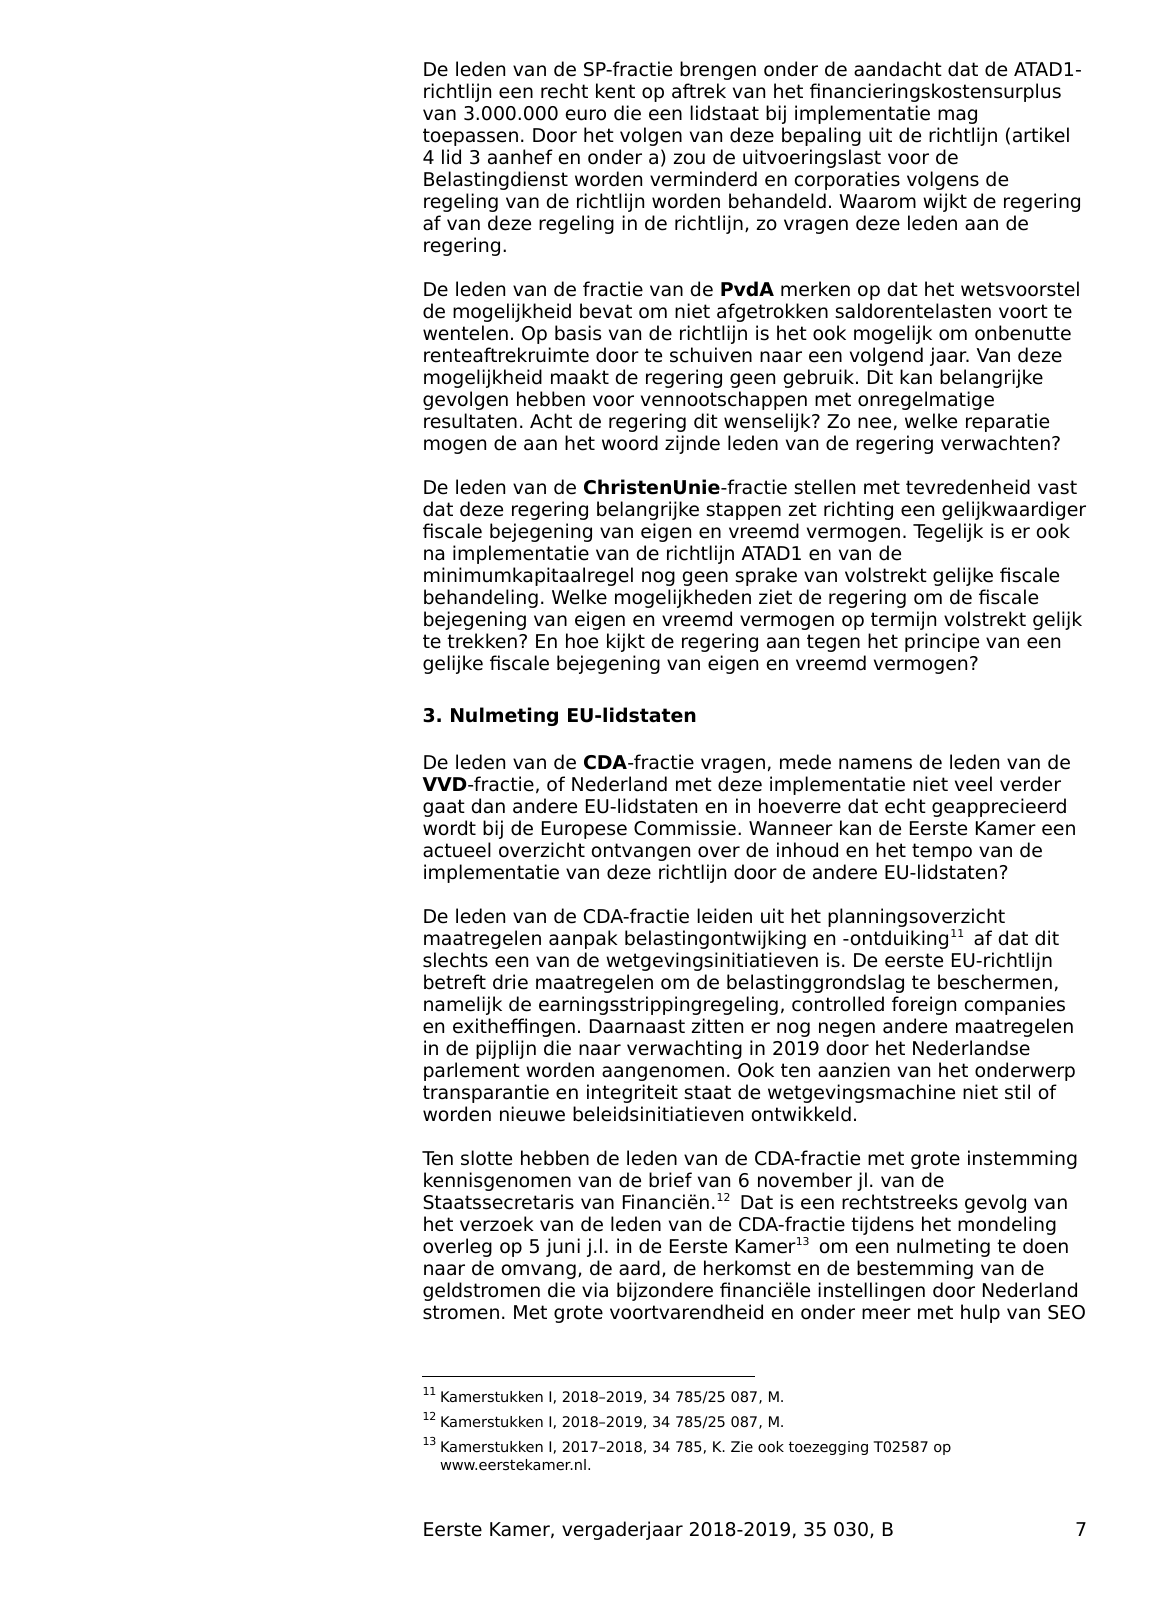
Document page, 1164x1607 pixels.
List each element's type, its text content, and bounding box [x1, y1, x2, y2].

text Kamerstukken I, 2018–2019, 34 785/25 087, M. [422, 1385, 1087, 1407]
text De leden van de SP-fractie brengen onder de aandacht dat de ATAD1-richtlijn een recht kent op aftrek van het financieringskostensurplus van 3.000.000 euro die een lidstaat bij implementatie mag toepassen. Door het volgen van deze bepaling uit de richtlijn (artikel 4 lid 3 aanhef en onder a) zou de uitvoeringslast voor de Belastingdienst worden verminderd en corporaties volgens de regeling van de richtlijn worden behandeld. Waarom wijkt de regering af van deze regeling in de richtlijn, zo vragen deze leden aan de regering. [422, 59, 1087, 257]
text Kamerstukken I, 2018–2019, 34 785/25 087, M. [422, 1410, 1087, 1432]
text De leden van de CDA-fractie vragen, mede namens de leden van de VVD-fractie, of Nederland met deze implementatie niet veel verder gaat dan andere EU-lidstaten en in hoeverre dat echt geapprecieerd wordt bij de Europese Commissie. Wanneer kan de Eerste Kamer een actueel overzicht ontvangen over de inhoud en het tempo van de implementatie van deze richtlijn door de andere EU-lidstaten? [422, 752, 1087, 884]
text De leden van de ChristenUnie-fractie stellen met tevredenheid vast dat deze regering belangrijke stappen zet richting een gelijkwaardiger fiscale bejegening van eigen en vreemd vermogen. Tegelijk is er ook na implementatie van de richtlijn ATAD1 en van de minimumkapitaalregel nog geen sprake van volstrekt gelijke fiscale behandeling. Welke mogelijkheden ziet de regering om de fiscale bejegening van eigen en vreemd vermogen op termijn volstrekt gelijk te trekken? En hoe kijkt de regering aan tegen het principe van een gelijke fiscale bejegening van eigen en vreemd vermogen? [422, 477, 1087, 675]
text De leden van de fractie van de PvdA merken op dat het wetsvoorstel de mogelijkheid bevat om niet afgetrokken saldorentelasten voort te wentelen. Op basis van de richtlijn is het ook mogelijk om onbenutte renteaftrekruimte door te schuiven naar een volgend jaar. Van deze mogelijkheid maakt de regering geen gebruik. Dit kan belangrijke gevolgen hebben voor vennootschappen met onregelmatige resultaten. Acht de regering dit wenselijk? Zo nee, welke reparatie mogen de aan het woord zijnde leden van de regering verwachten? [422, 279, 1087, 455]
subtitle 3. Nulmeting EU-lidstaten [422, 705, 1087, 727]
text Kamerstukken I, 2017–2018, 34 785, K. Zie ook toezegging T02587 op www.eerstekamer.nl. [422, 1435, 1087, 1474]
text De leden van de CDA-fractie leiden uit het planningsoverzicht maatregelen aanpak belastingontwijking en -ontduiking af dat dit slechts een van de wetgevingsinitiatieven is. De eerste EU-richtlijn betreft drie maatregelen om de belastinggrondslag te beschermen, namelijk de earningsstrippingregeling, controlled foreign companies en exitheffingen. Daarnaast zitten er nog negen andere maatregelen in de pijplijn die naar verwachting in 2019 door het Nederlandse parlement worden aangenomen. Ook ten aanzien van het onderwerp transparantie en integriteit staat de wetgevingsmachine niet stil of worden nieuwe beleidsinitiatieven ontwikkeld. [422, 906, 1087, 1126]
text Ten slotte hebben de leden van de CDA-fractie met grote instemming kennisgenomen van de brief van 6 november jl. van de Staatssecretaris van Financiën. Dat is een rechtstreeks gevolg van het verzoek van de leden van de CDA-fractie tijdens het mondeling overleg op 5 juni j.l. in de Eerste Kamer om een nulmeting te doen naar de omvang, de aard, de herkomst en de bestemming van de geldstromen die via bijzondere financiële instellingen door Nederland stromen. Met grote voortvarendheid en onder meer met hulp van SEO [422, 1148, 1087, 1324]
